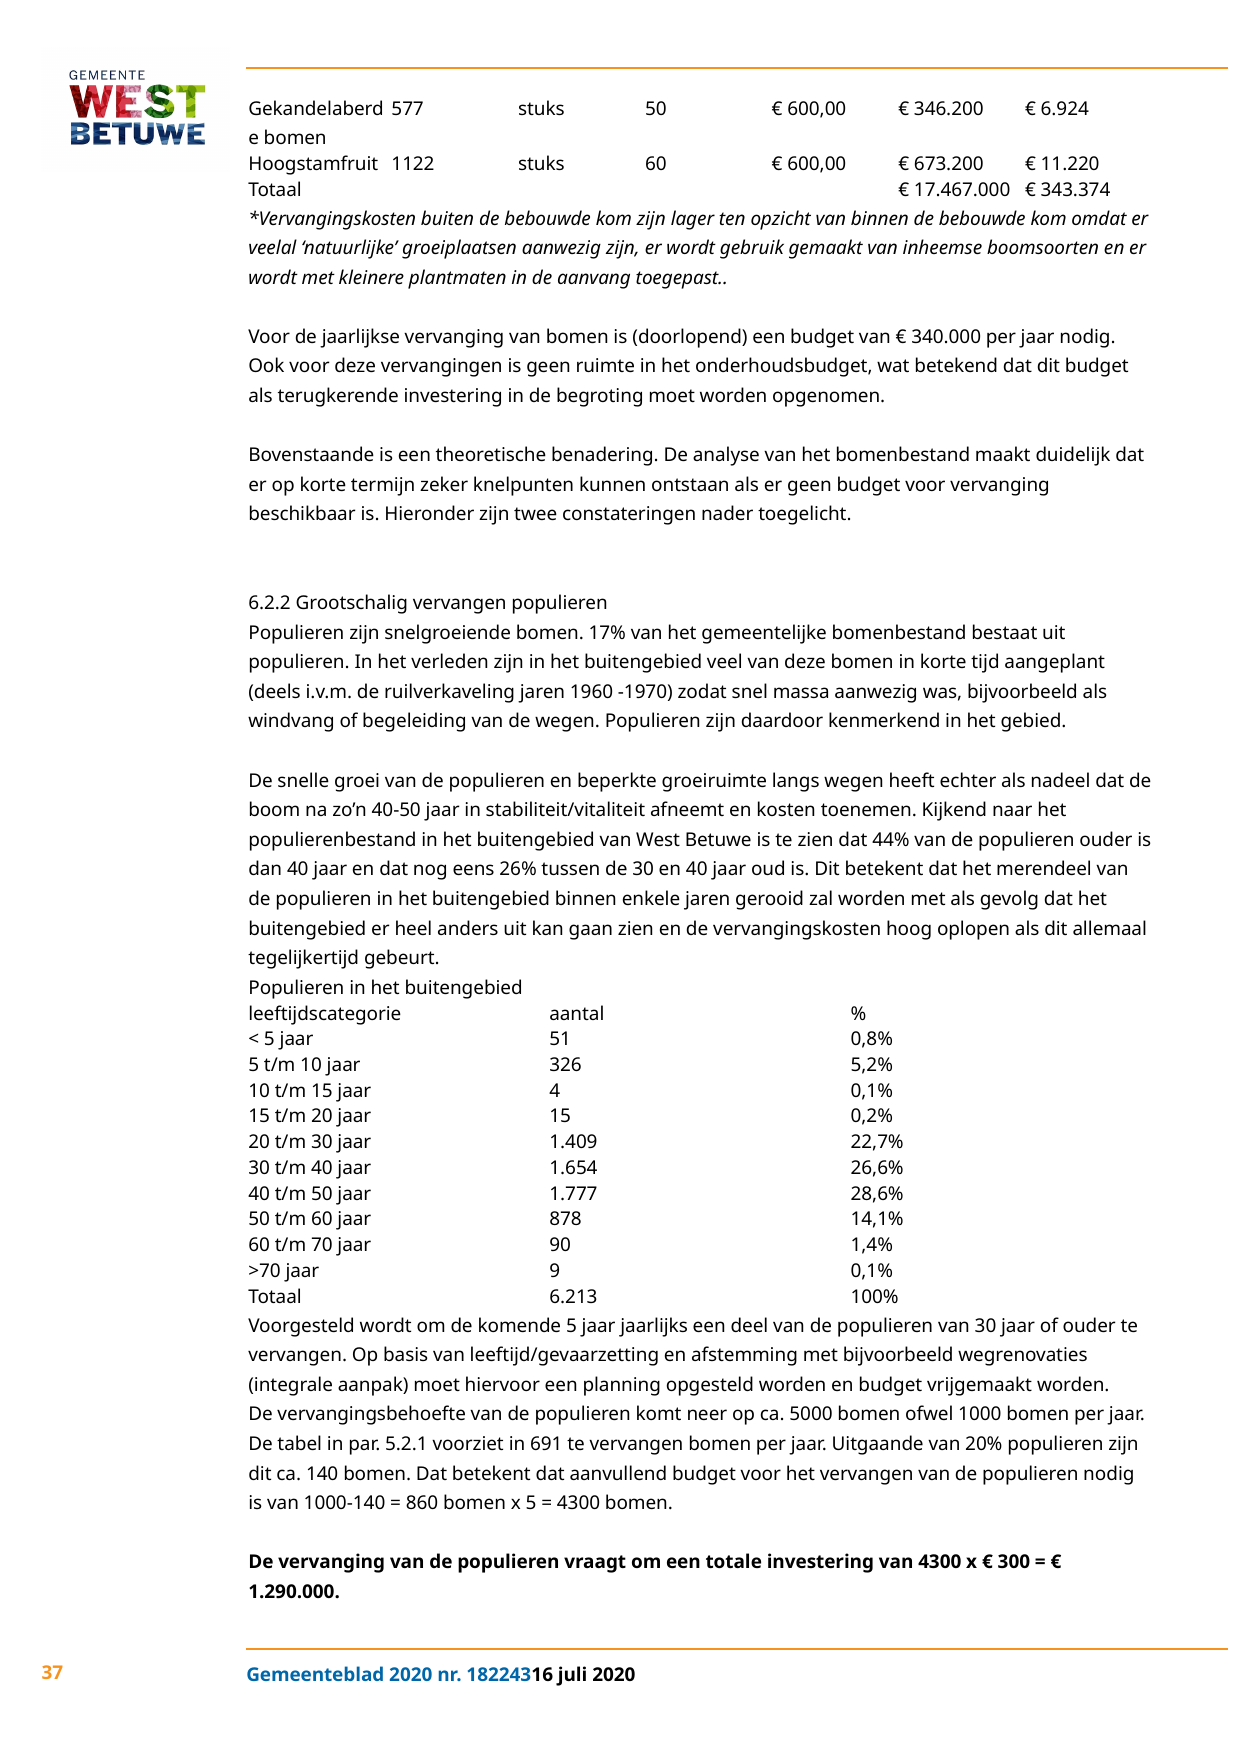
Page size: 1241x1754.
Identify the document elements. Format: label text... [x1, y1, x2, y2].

table_cell 878 [549, 1206, 850, 1231]
table_cell 4 [549, 1077, 850, 1103]
table_cell leeftijdscategorie [248, 1000, 549, 1026]
picture [41, 47, 231, 172]
table_cell 10 t/m 15 jaar [248, 1077, 549, 1103]
table_cell 51 [549, 1026, 850, 1051]
table_cell Totaal [248, 1283, 549, 1308]
table_cell 50 [645, 95, 771, 150]
table_header [850, 974, 1152, 1000]
table_cell Totaal [248, 176, 391, 202]
table_cell € 600,00 [771, 150, 898, 176]
table_cell € 17.467.000 [898, 176, 1025, 202]
table_cell € 6.924 [1025, 95, 1152, 150]
table_cell 22,7% [850, 1129, 1152, 1154]
table_cell 28,6% [850, 1180, 1152, 1206]
table_cell 30 t/m 40 jaar [248, 1154, 549, 1180]
table_cell Gekandelaberde bomen [248, 95, 391, 150]
table_cell 1.654 [549, 1154, 850, 1180]
table_cell 577 [391, 95, 518, 150]
table_cell stuks [518, 150, 645, 176]
table_cell Hoogstamfruit [248, 150, 391, 176]
table_cell 50 t/m 60 jaar [248, 1206, 549, 1231]
table_cell 60 t/m 70 jaar [248, 1231, 549, 1257]
table_cell 26,6% [850, 1154, 1152, 1180]
table_cell 60 [645, 150, 771, 176]
table_cell € 11.220 [1025, 150, 1152, 176]
table_cell 15 t/m 20 jaar [248, 1103, 549, 1128]
text Voorgesteld wordt om de komende 5 jaar jaarlijks een deel van de populieren van 30 jaar of ouder te vervangen. Op basis van leeftijd/gevaarzetting en afstemming met bijvoorbeeld wegrenovaties (integrale aanpak) moet hiervoor een planning opgesteld worden en budget vrijgemaakt worden. [248, 1312, 1152, 1397]
table_cell 90 [549, 1231, 850, 1257]
table_cell 5,2% [850, 1051, 1152, 1077]
table_cell 0,1% [850, 1077, 1152, 1103]
table_cell < 5 jaar [248, 1026, 549, 1051]
table_cell >70 jaar [248, 1257, 549, 1283]
text De snelle groei van de populieren en beperkte groeiruimte langs wegen heeft echter als nadeel dat de boom na zo’n 40-50 jaar in stabiliteit/vitaliteit afneemt en kosten toenemen. Kijkend naar het populierenbestand in het buitengebied van West Betuwe is te zien dat 44% van de populieren ouder is dan 40 jaar en dat nog eens 26% tussen de 30 en 40 jaar oud is. Dit betekent dat het merendeel van de populieren in het buitengebied binnen enkele jaren gerooid zal worden met als gevolg dat het buitengebied er heel anders uit kan gaan zien en de vervangingskosten hoog oplopen als dit allemaal tegelijkertijd gebeurt. [248, 767, 1152, 970]
table_cell 1.409 [549, 1129, 850, 1154]
table_cell 20 t/m 30 jaar [248, 1129, 549, 1154]
text De vervanging van de populieren vraagt om een totale investering van 4300 x € 300 = € 1.290.000. [248, 1548, 1152, 1604]
table_cell stuks [518, 95, 645, 150]
table_cell 9 [549, 1257, 850, 1283]
table_cell 14,1% [850, 1206, 1152, 1231]
table_cell aantal [549, 1000, 850, 1026]
table_cell 15 [549, 1103, 850, 1128]
table_cell % [850, 1000, 1152, 1026]
table_cell 1,4% [850, 1231, 1152, 1257]
table_cell 0,8% [850, 1026, 1152, 1051]
table_cell € 600,00 [771, 95, 898, 150]
table_cell 1.777 [549, 1180, 850, 1206]
text Voor de jaarlijkse vervanging van bomen is (doorlopend) een budget van € 340.000 per jaar nodig. Ook voor deze vervangingen is geen ruimte in het onderhoudsbudget, wat betekend dat dit budget als terugkerende investering in de begroting moet worden opgenomen. [248, 323, 1152, 408]
table_cell [771, 176, 898, 202]
table_cell 0,2% [850, 1103, 1152, 1128]
table_cell € 346.200 [898, 95, 1025, 150]
table_cell [518, 176, 645, 202]
table_cell 40 t/m 50 jaar [248, 1180, 549, 1206]
text *Vervangingskosten buiten de bebouwde kom zijn lager ten opzicht van binnen de bebouwde kom omdat er veelal ‘natuurlijke’ groeiplaatsen aanwezig zijn, er wordt gebruik gemaakt van inheemse boomsoorten en er wordt met kleinere plantmaten in de aanvang toegepast.. [248, 205, 1152, 290]
table_cell 100% [850, 1283, 1152, 1308]
table_cell 326 [549, 1051, 850, 1077]
table_cell 1122 [391, 150, 518, 176]
table_header Populieren in het buitengebied [248, 974, 850, 1000]
text Bovenstaande is een theoretische benadering. De analyse van het bomenbestand maakt duidelijk dat er op korte termijn zeker knelpunten kunnen ontstaan als er geen budget voor vervanging beschikbaar is. Hieronder zijn twee constateringen nader toegelicht. [248, 441, 1152, 526]
text Populieren zijn snelgroeiende bomen. 17% van het gemeentelijke bomenbestand bestaat uit populieren. In het verleden zijn in het buitengebied veel van deze bomen in korte tijd aangeplant (deels i.v.m. de ruilverkaveling jaren 1960 -1970) zodat snel massa aanwezig was, bijvoorbeeld als windvang of begeleiding van de wegen. Populieren zijn daardoor kenmerkend in het gebied. [248, 619, 1152, 733]
text 6.2.2 Grootschalig vervangen populieren [248, 589, 1152, 615]
table_cell 0,1% [850, 1257, 1152, 1283]
table_cell [391, 176, 518, 202]
table_cell € 673.200 [898, 150, 1025, 176]
table_cell € 343.374 [1025, 176, 1152, 202]
text De vervangingsbehoefte van de populieren komt neer op ca. 5000 bomen ofwel 1000 bomen per jaar. De tabel in par. 5.2.1 voorziet in 691 te vervangen bomen per jaar. Uitgaande van 20% populieren zijn dit ca. 140 bomen. Dat betekent dat aanvullend budget voor het vervangen van de populieren nodig is van 1000-140 = 860 bomen x 5 = 4300 bomen. [248, 1401, 1152, 1515]
table_cell 6.213 [549, 1283, 850, 1308]
table_cell [645, 176, 771, 202]
table_cell 5 t/m 10 jaar [248, 1051, 549, 1077]
